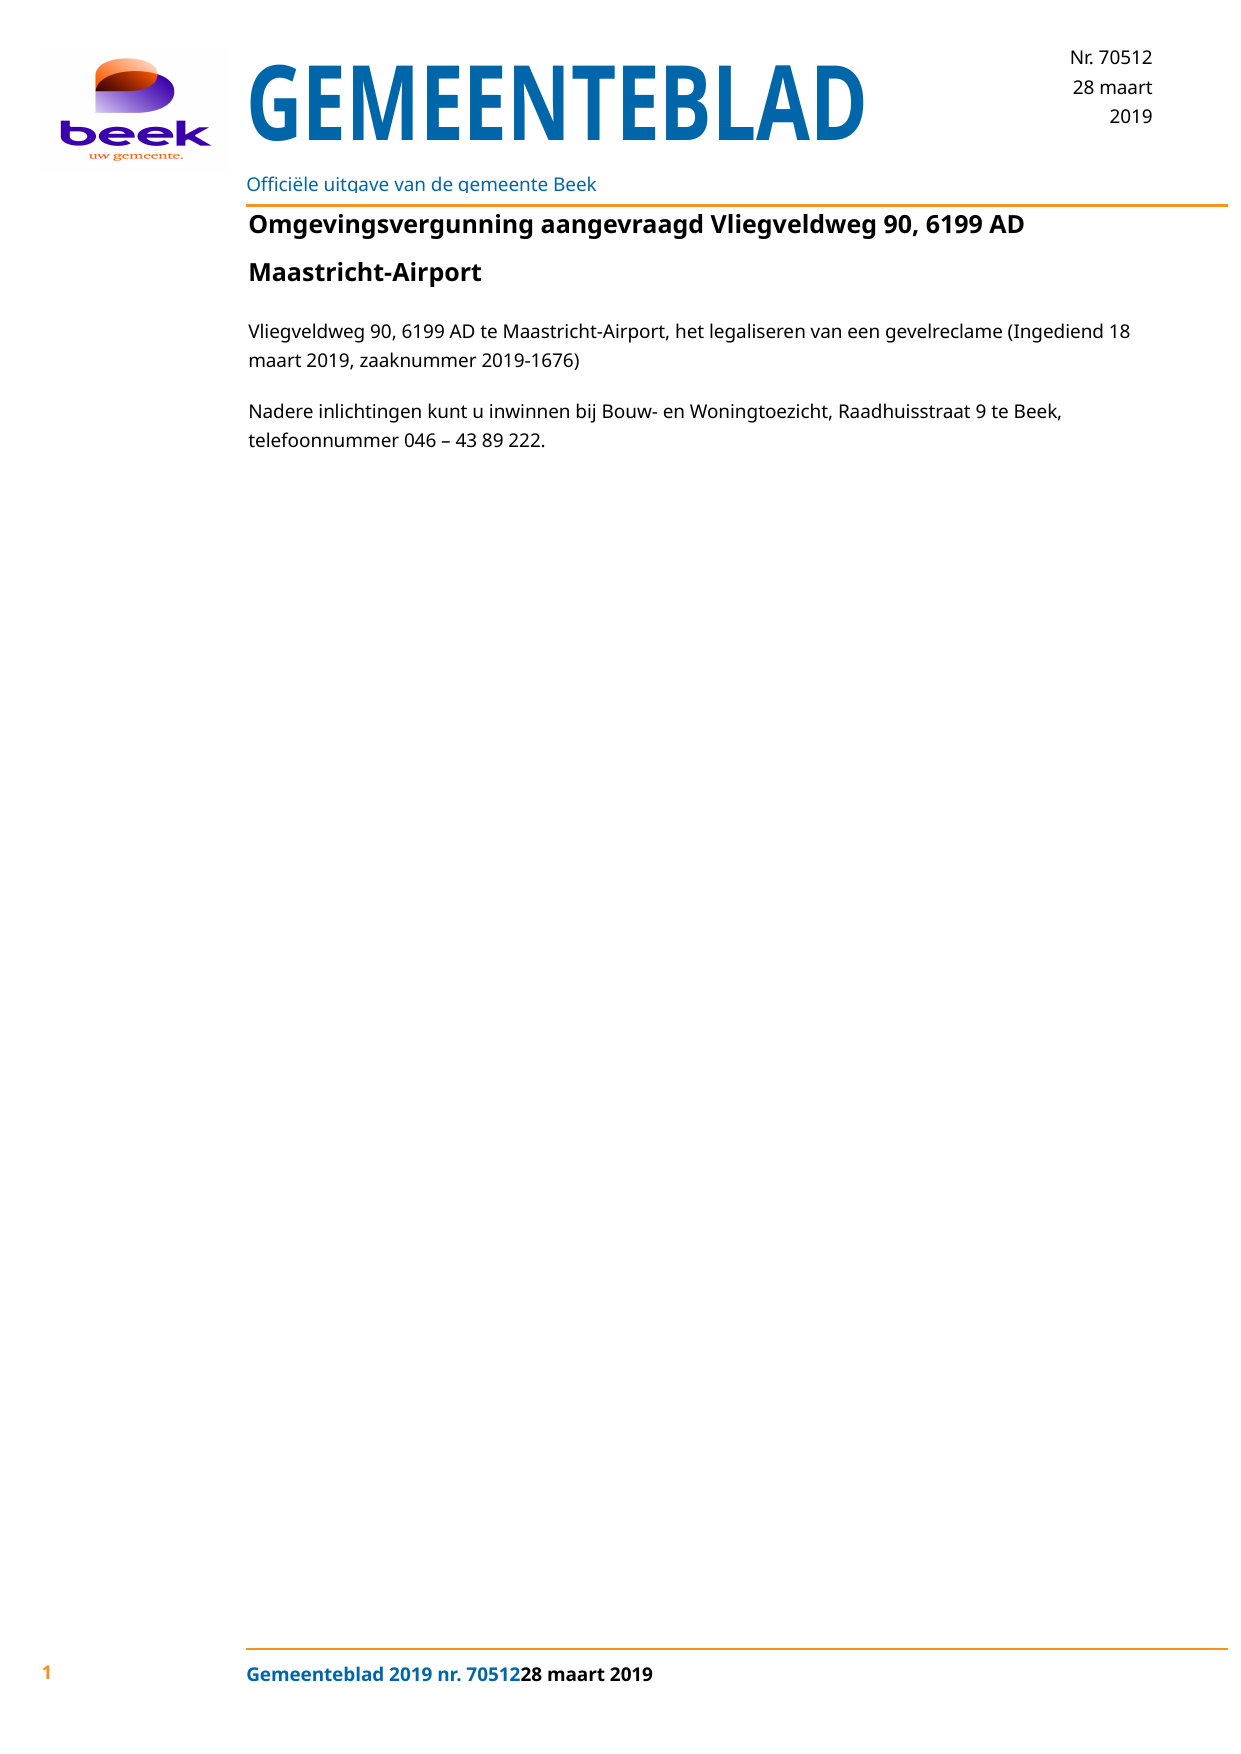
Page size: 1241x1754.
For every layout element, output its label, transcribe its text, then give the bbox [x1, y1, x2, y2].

text Nadere inlichtingen kunt u inwinnen bij Bouw- en Woningtoezicht, Raadhuisstraat 9 te Beek, telefoonnummer 046 – 43 89 222. [248, 398, 1152, 453]
text Omgevingsvergunning aangevraagd Vliegveldweg 90, 6199 AD Maastricht-Airport [248, 207, 1152, 288]
picture [41, 47, 231, 172]
text Vliegveldweg 90, 6199 AD te Maastricht-Airport, het legaliseren van een gevelreclame (Ingediend 18 maart 2019, zaaknummer 2019-1676) [248, 318, 1152, 373]
